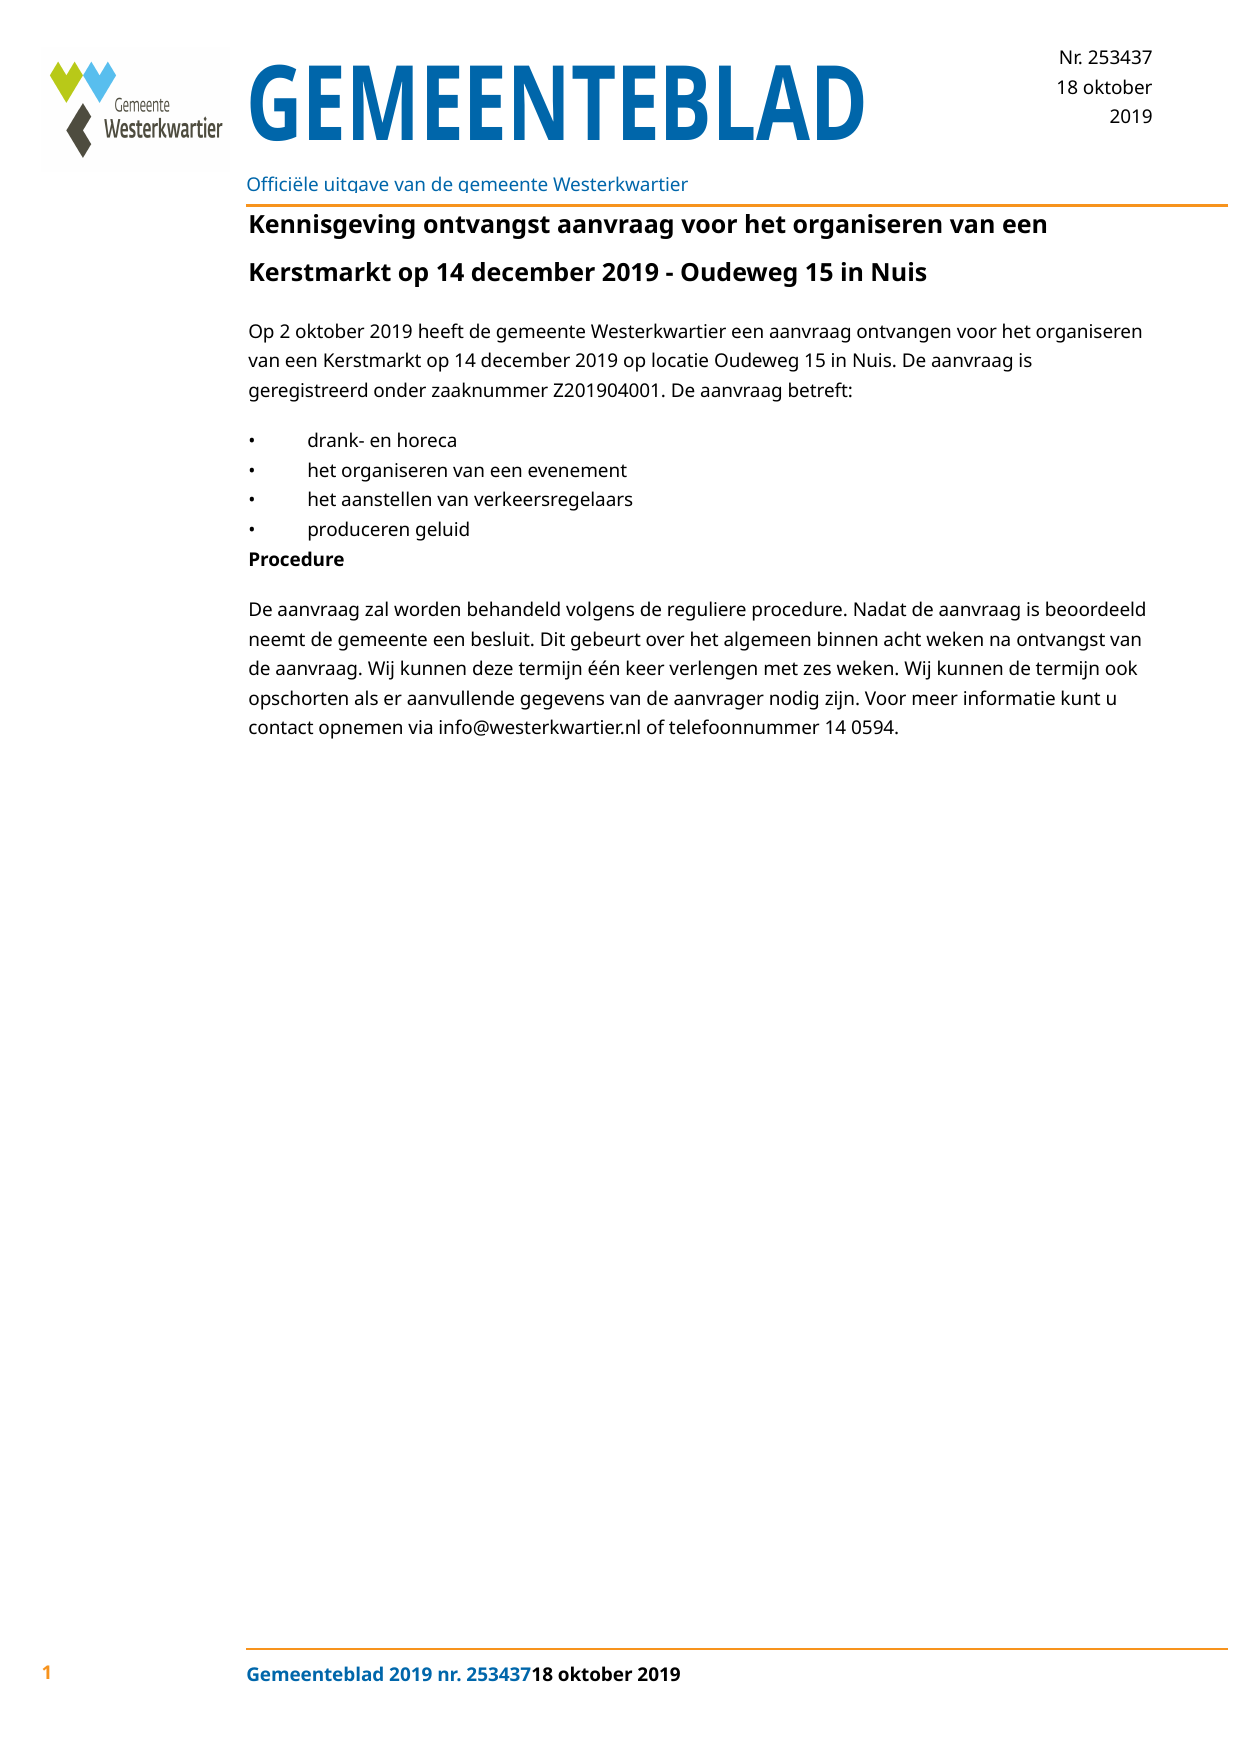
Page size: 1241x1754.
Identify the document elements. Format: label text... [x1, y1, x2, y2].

list het aanstellen van verkeersregelaars [248, 487, 1152, 512]
picture [41, 47, 231, 172]
text Op 2 oktober 2019 heeft de gemeente Westerkwartier een aanvraag ontvangen voor het organiseren van een Kerstmarkt op 14 december 2019 op locatie Oudeweg 15 in Nuis. De aanvraag is geregistreerd onder zaaknummer Z201904001. De aanvraag betreft: [248, 318, 1152, 403]
list drank- en horeca [248, 427, 1152, 453]
text Kennisgeving ontvangst aanvraag voor het organiseren van een Kerstmarkt op 14 december 2019 - Oudeweg 15 in Nuis [248, 207, 1152, 288]
list het organiseren van een evenement [248, 457, 1152, 483]
text Procedure [248, 546, 1152, 572]
text De aanvraag zal worden behandeld volgens de reguliere procedure. Nadat de aanvraag is beoordeeld neemt de gemeente een besluit. Dit gebeurt over het algemeen binnen acht weken na ontvangst van de aanvraag. Wij kunnen deze termijn één keer verlengen met zes weken. Wij kunnen de termijn ook opschorten als er aanvullende gegevens van de aanvrager nodig zijn. Voor meer informatie kunt u contact opnemen via info@westerkwartier.nl of telefoonnummer 14 0594. [248, 596, 1152, 740]
list produceren geluid [248, 516, 1152, 542]
